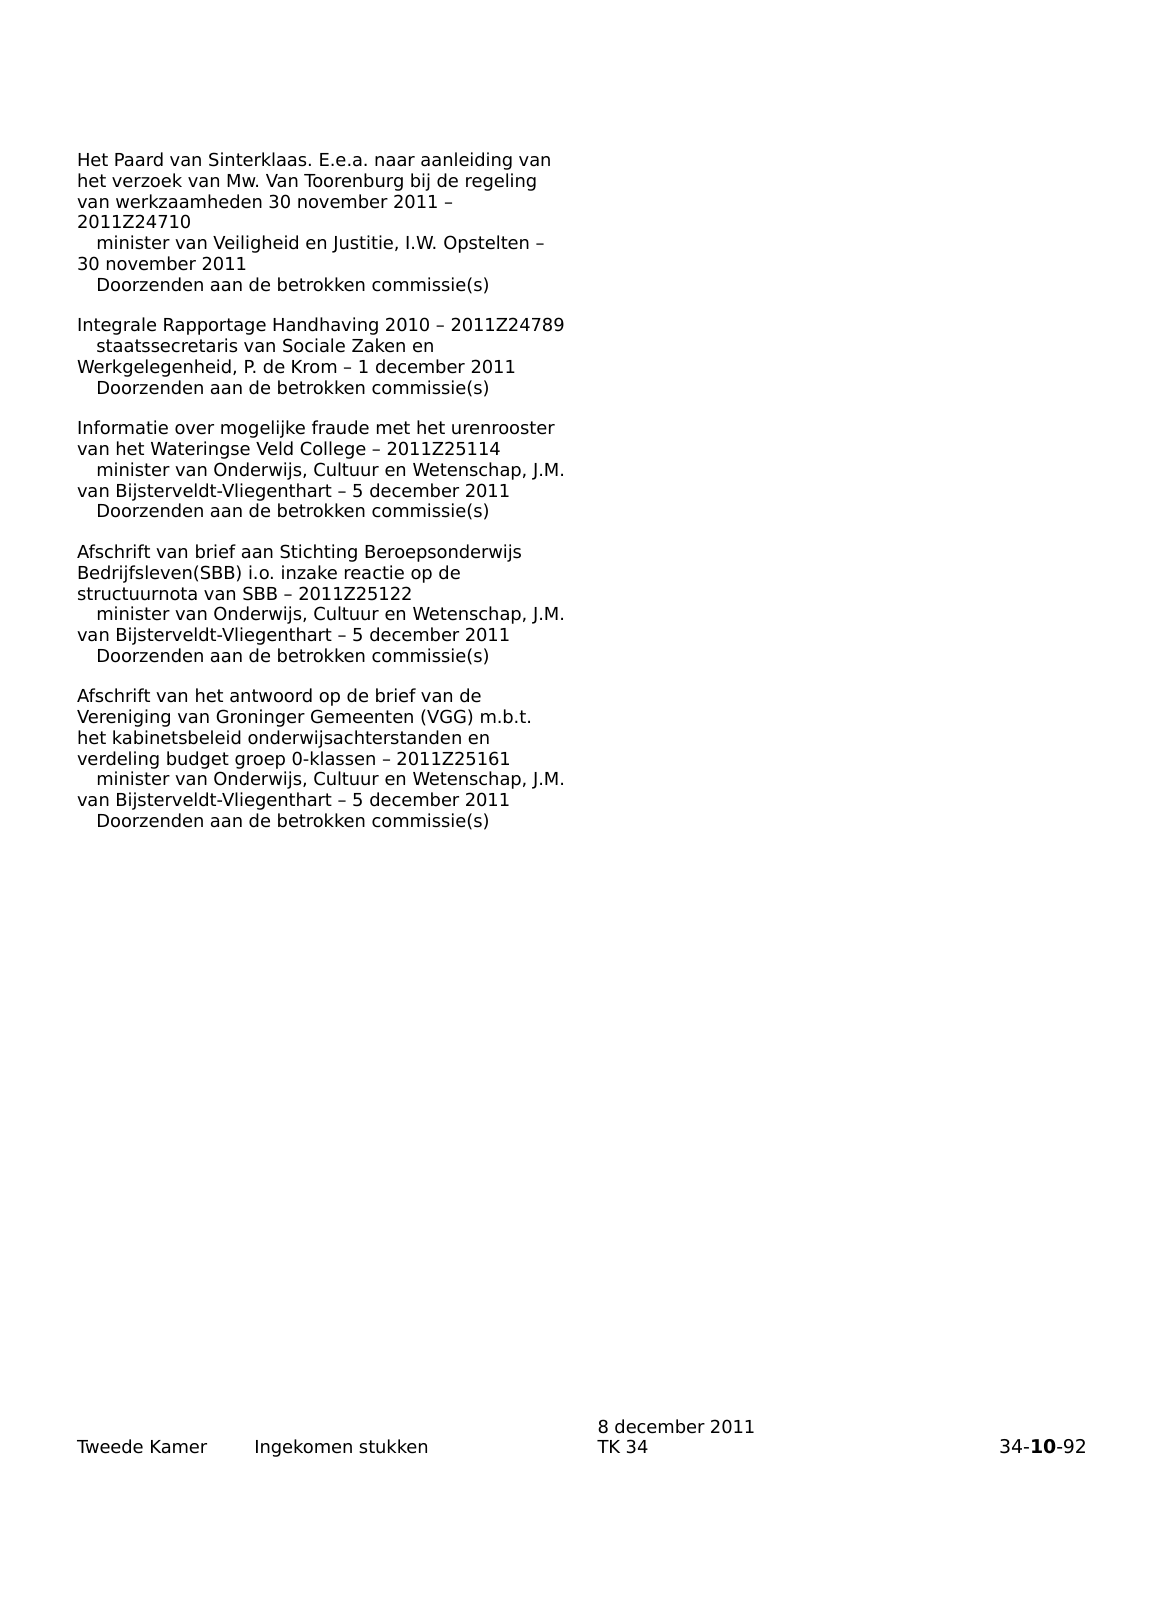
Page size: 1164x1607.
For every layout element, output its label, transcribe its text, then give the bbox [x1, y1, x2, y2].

text minister van Veiligheid en Justitie, I.W. Opstelten – 30 november 2011 [77, 233, 567, 274]
text Het Paard van Sinterklaas. E.e.a. naar aanleiding van het verzoek van Mw. Van Toorenburg bij de regeling van werkzaamheden 30 november 2011 – 2011Z24710 [77, 150, 567, 233]
text Informatie over mogelijke fraude met het urenrooster van het Wateringse Veld College – 2011Z25114 [77, 418, 567, 460]
text Doorzenden aan de betrokken commissie(s) [77, 274, 567, 295]
text minister van Onderwijs, Cultuur en Wetenschap, J.M. van Bijsterveldt-Vliegenthart – 5 december 2011 [77, 604, 567, 646]
text Doorzenden aan de betrokken commissie(s) [77, 377, 567, 398]
text Integrale Rapportage Handhaving 2010 – 2011Z24789 [77, 315, 567, 336]
text Doorzenden aan de betrokken commissie(s) [77, 501, 567, 522]
text staatssecretaris van Sociale Zaken en Werkgelegenheid, P. de Krom – 1 december 2011 [77, 336, 567, 377]
text Afschrift van brief aan Stichting Beroepsonderwijs Bedrijfsleven(SBB) i.o. inzake reactie op de structuurnota van SBB – 2011Z25122 [77, 542, 567, 604]
text minister van Onderwijs, Cultuur en Wetenschap, J.M. van Bijsterveldt-Vliegenthart – 5 december 2011 [77, 769, 567, 811]
text Doorzenden aan de betrokken commissie(s) [77, 646, 567, 666]
text Afschrift van het antwoord op de brief van de Vereniging van Groninger Gemeenten (VGG) m.b.t. het kabinetsbeleid onderwijsachterstanden en verdeling budget groep 0-klassen – 2011Z25161 [77, 686, 567, 769]
text Doorzenden aan de betrokken commissie(s) [77, 811, 567, 831]
text minister van Onderwijs, Cultuur en Wetenschap, J.M. van Bijsterveldt-Vliegenthart – 5 december 2011 [77, 460, 567, 501]
